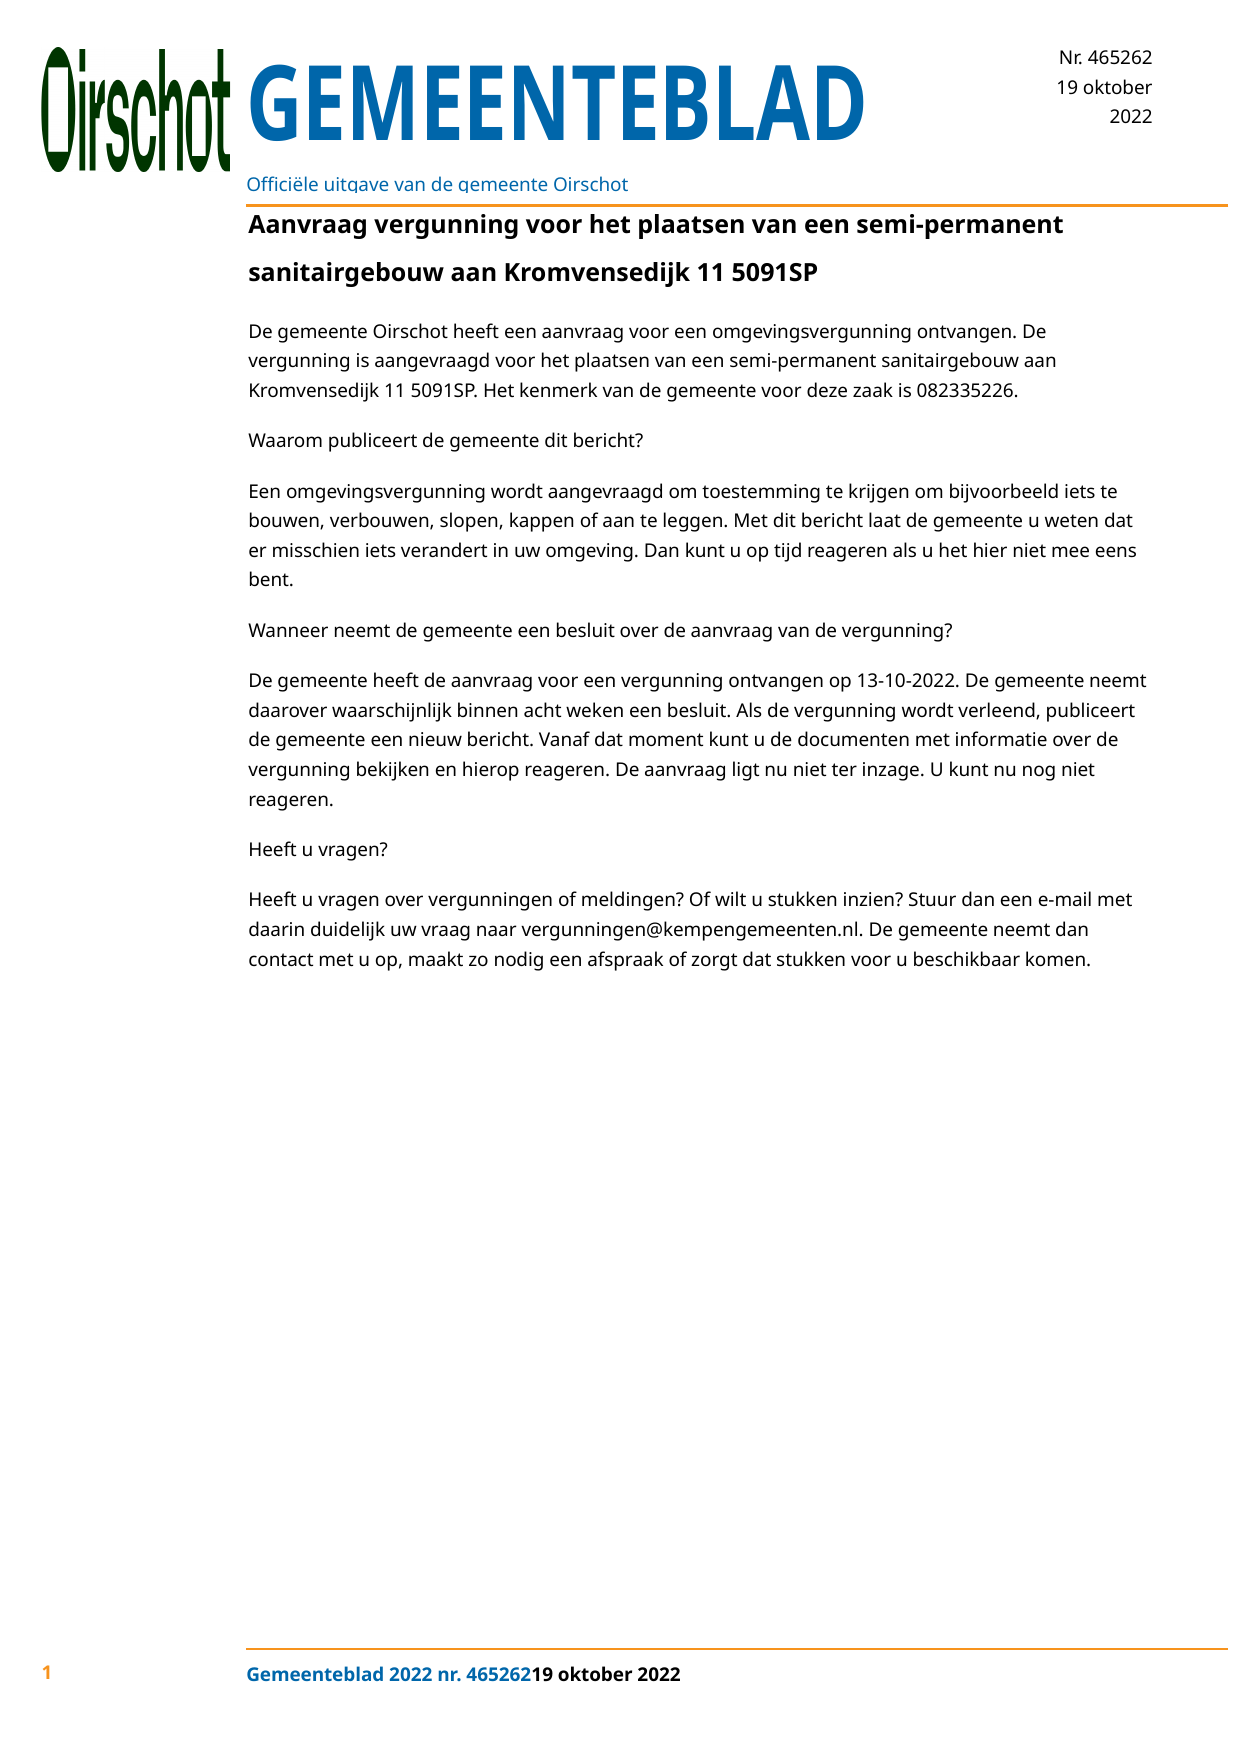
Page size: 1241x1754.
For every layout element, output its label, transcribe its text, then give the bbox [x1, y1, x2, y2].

picture [41, 47, 231, 172]
text Waarom publiceert de gemeente dit bericht? [248, 427, 1152, 453]
text De gemeente heeft de aanvraag voor een vergunning ontvangen op 13-10-2022. De gemeente neemt daarover waarschijnlijk binnen acht weken een besluit. Als de vergunning wordt verleend, publiceert de gemeente een nieuw bericht. Vanaf dat moment kunt u de documenten met informatie over de vergunning bekijken en hierop reageren. De aanvraag ligt nu niet ter inzage. U kunt nu nog niet reageren. [248, 667, 1152, 812]
text Een omgevingsvergunning wordt aangevraagd om toestemming te krijgen om bijvoorbeeld iets te bouwen, verbouwen, slopen, kappen of aan te leggen. Met dit bericht laat de gemeente u weten dat er misschien iets verandert in uw omgeving. Dan kunt u op tijd reageren als u het hier niet mee eens bent. [248, 478, 1152, 592]
text Wanneer neemt de gemeente een besluit over de aanvraag van de vergunning? [248, 617, 1152, 643]
text Heeft u vragen? [248, 836, 1152, 862]
text De gemeente Oirschot heeft een aanvraag voor een omgevingsvergunning ontvangen. De vergunning is aangevraagd voor het plaatsen van een semi-permanent sanitairgebouw aan Kromvensedijk 11 5091SP. Het kenmerk van de gemeente voor deze zaak is 082335226. [248, 318, 1152, 403]
text Heeft u vragen over vergunningen of meldingen? Of wilt u stukken inzien? Stuur dan een e-mail met daarin duidelijk uw vraag naar vergunningen@kempengemeenten.nl. De gemeente neemt dan contact met u op, maakt zo nodig een afspraak of zorgt dat stukken voor u beschikbaar komen. [248, 887, 1152, 972]
text Aanvraag vergunning voor het plaatsen van een semi-permanent sanitairgebouw aan Kromvensedijk 11 5091SP [248, 207, 1152, 288]
